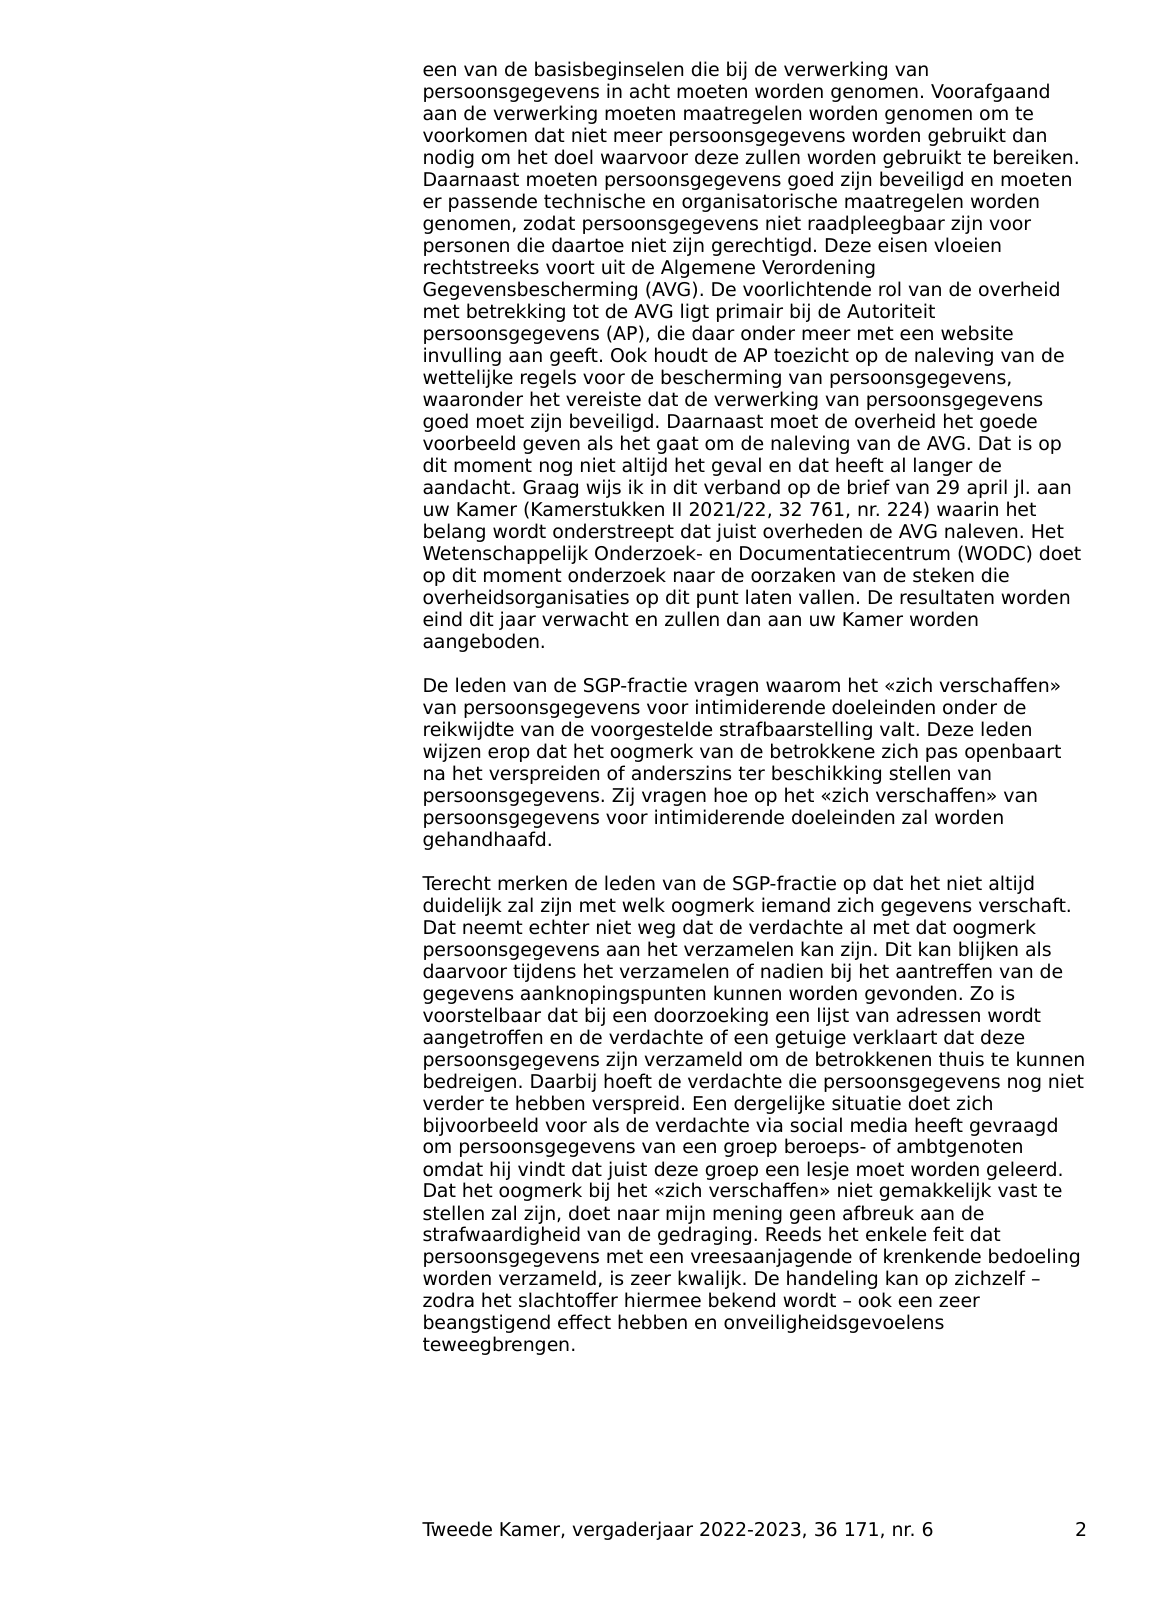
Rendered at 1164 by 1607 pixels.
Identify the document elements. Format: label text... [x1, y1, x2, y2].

text Terecht merken de leden van de SGP-fractie op dat het niet altijd duidelijk zal zijn met welk oogmerk iemand zich gegevens verschaft. Dat neemt echter niet weg dat de verdachte al met dat oogmerk persoonsgegevens aan het verzamelen kan zijn. Dit kan blijken als daarvoor tijdens het verzamelen of nadien bij het aantreffen van de gegevens aanknopingspunten kunnen worden gevonden. Zo is voorstelbaar dat bij een doorzoeking een lijst van adressen wordt aangetroffen en de verdachte of een getuige verklaart dat deze persoonsgegevens zijn verzameld om de betrokkenen thuis te kunnen bedreigen. Daarbij hoeft de verdachte die persoonsgegevens nog niet verder te hebben verspreid. Een dergelijke situatie doet zich bijvoorbeeld voor als de verdachte via social media heeft gevraagd om persoonsgegevens van een groep beroeps- of ambtgenoten omdat hij vindt dat juist deze groep een lesje moet worden geleerd. Dat het oogmerk bij het «zich verschaffen» niet gemakkelijk vast te stellen zal zijn, doet naar mijn mening geen afbreuk aan de strafwaardigheid van de gedraging. Reeds het enkele feit dat persoonsgegevens met een vreesaanjagende of krenkende bedoeling worden verzameld, is zeer kwalijk. De handeling kan op zichzelf – zodra het slachtoffer hiermee bekend wordt – ook een zeer beangstigend effect hebben en onveiligheidsgevoelens teweegbrengen. [422, 873, 1087, 1356]
text een van de basisbeginselen die bij de verwerking van persoonsgegevens in acht moeten worden genomen. Voorafgaand aan de verwerking moeten maatregelen worden genomen om te voorkomen dat niet meer persoonsgegevens worden gebruikt dan nodig om het doel waarvoor deze zullen worden gebruikt te bereiken. Daarnaast moeten persoonsgegevens goed zijn beveiligd en moeten er passende technische en organisatorische maatregelen worden genomen, zodat persoonsgegevens niet raadpleegbaar zijn voor personen die daartoe niet zijn gerechtigd. Deze eisen vloeien rechtstreeks voort uit de Algemene Verordening Gegevensbescherming (AVG). De voorlichtende rol van de overheid met betrekking tot de AVG ligt primair bij de Autoriteit persoonsgegevens (AP), die daar onder meer met een website invulling aan geeft. Ook houdt de AP toezicht op de naleving van de wettelijke regels voor de bescherming van persoonsgegevens, waaronder het vereiste dat de verwerking van persoonsgegevens goed moet zijn beveiligd. Daarnaast moet de overheid het goede voorbeeld geven als het gaat om de naleving van de AVG. Dat is op dit moment nog niet altijd het geval en dat heeft al langer de aandacht. Graag wijs ik in dit verband op de brief van 29 april jl. aan uw Kamer (Kamerstukken II 2021/22, 32 761, nr. 224) waarin het belang wordt onderstreept dat juist overheden de AVG naleven. Het Wetenschappelijk Onderzoek- en Documentatiecentrum (WODC) doet op dit moment onderzoek naar de oorzaken van de steken die overheidsorganisaties op dit punt laten vallen. De resultaten worden eind dit jaar verwacht en zullen dan aan uw Kamer worden aangeboden. [422, 59, 1087, 652]
text De leden van de SGP-fractie vragen waarom het «zich verschaffen» van persoonsgegevens voor intimiderende doeleinden onder de reikwijdte van de voorgestelde strafbaarstelling valt. Deze leden wijzen erop dat het oogmerk van de betrokkene zich pas openbaart na het verspreiden of anderszins ter beschikking stellen van persoonsgegevens. Zij vragen hoe op het «zich verschaffen» van persoonsgegevens voor intimiderende doeleinden zal worden gehandhaafd. [422, 675, 1087, 851]
